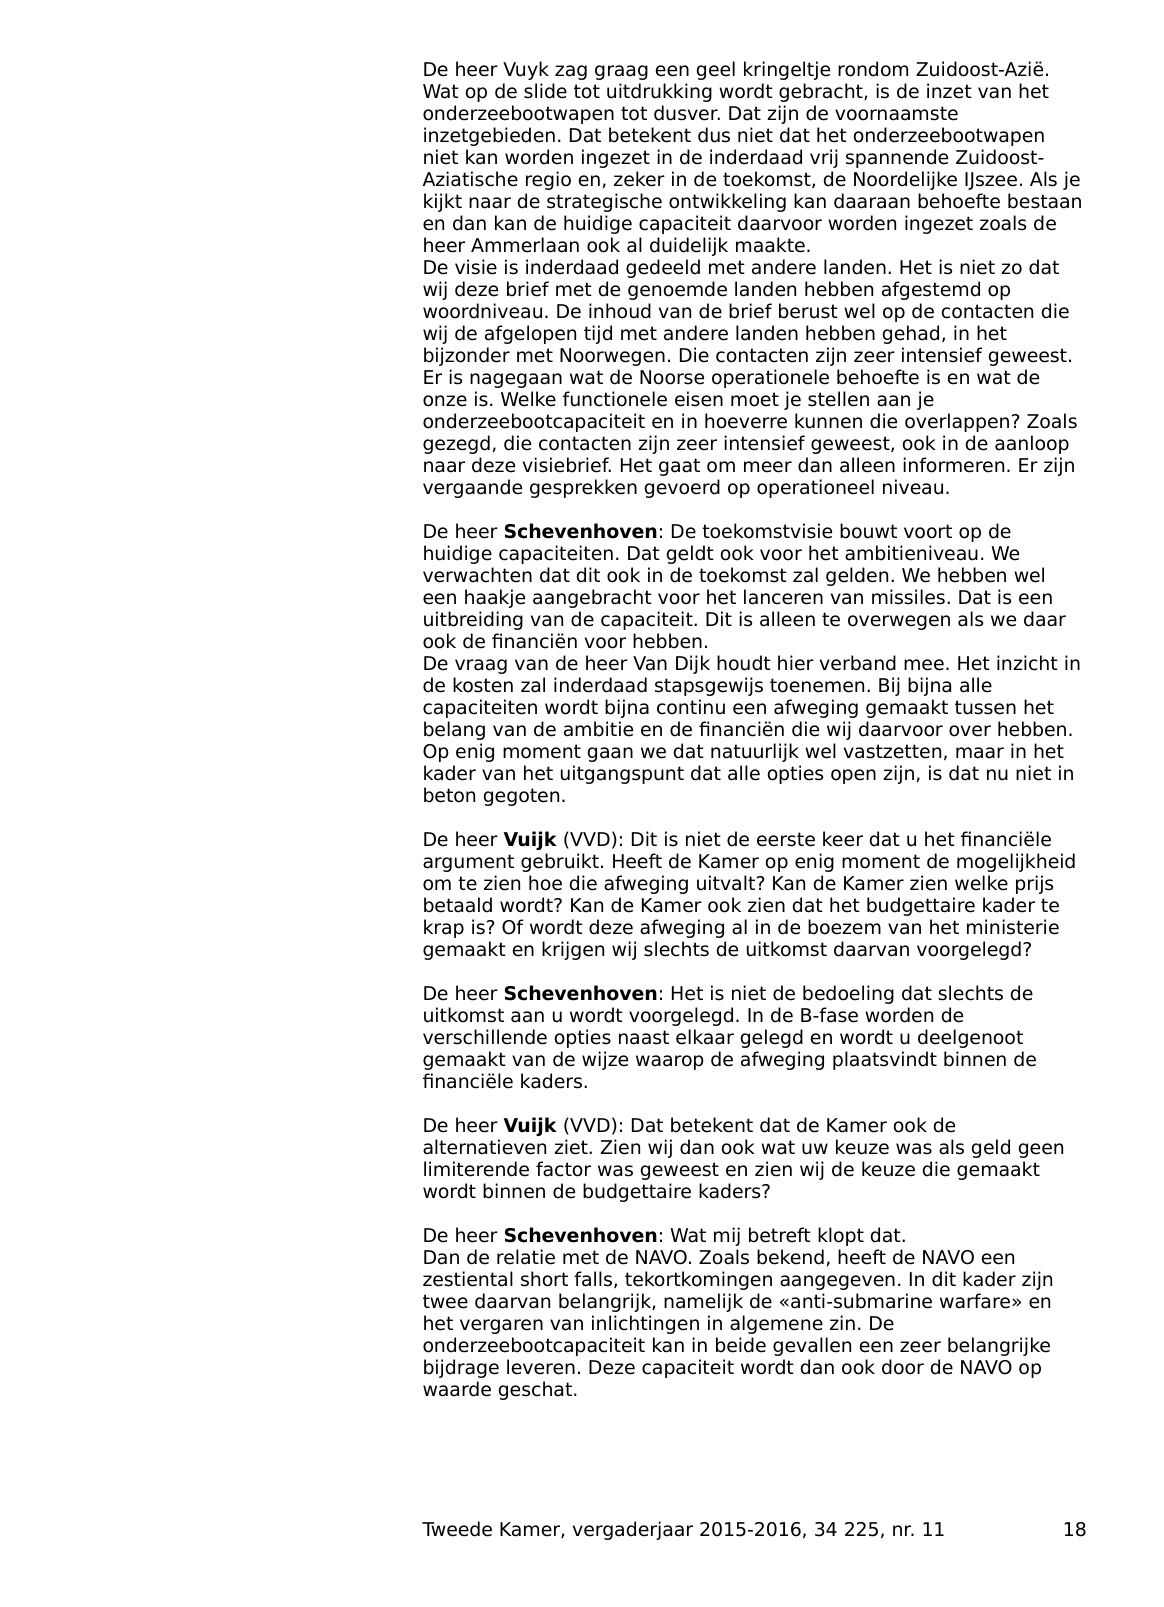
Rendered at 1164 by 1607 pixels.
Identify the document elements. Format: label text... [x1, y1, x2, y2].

text De heer Schevenhoven: De toekomstvisie bouwt voort op de huidige capaciteiten. Dat geldt ook voor het ambitieniveau. We verwachten dat dit ook in de toekomst zal gelden. We hebben wel een haakje aangebracht voor het lanceren van missiles. Dat is een uitbreiding van de capaciteit. Dit is alleen te overwegen als we daar ook de financiën voor hebben. [422, 521, 1087, 653]
text De heer Vuijk (VVD): Dit is niet de eerste keer dat u het financiële argument gebruikt. Heeft de Kamer op enig moment de mogelijkheid om te zien hoe die afweging uitvalt? Kan de Kamer zien welke prijs betaald wordt? Kan de Kamer ook zien dat het budgettaire kader te krap is? Of wordt deze afweging al in de boezem van het ministerie gemaakt en krijgen wij slechts de uitkomst daarvan voorgelegd? [422, 829, 1087, 961]
text De heer Schevenhoven: Het is niet de bedoeling dat slechts de uitkomst aan u wordt voorgelegd. In de B-fase worden de verschillende opties naast elkaar gelegd en wordt u deelgenoot gemaakt van de wijze waarop de afweging plaatsvindt binnen de financiële kaders. [422, 983, 1087, 1093]
text De heer Vuijk (VVD): Dat betekent dat de Kamer ook de alternatieven ziet. Zien wij dan ook wat uw keuze was als geld geen limiterende factor was geweest en zien wij de keuze die gemaakt wordt binnen de budgettaire kaders? [422, 1115, 1087, 1203]
text De heer Schevenhoven: Wat mij betreft klopt dat. [422, 1225, 1087, 1247]
text De visie is inderdaad gedeeld met andere landen. Het is niet zo dat wij deze brief met de genoemde landen hebben afgestemd op woordniveau. De inhoud van de brief berust wel op de contacten die wij de afgelopen tijd met andere landen hebben gehad, in het bijzonder met Noorwegen. Die contacten zijn zeer intensief geweest. Er is nagegaan wat de Noorse operationele behoefte is en wat de onze is. Welke functionele eisen moet je stellen aan je onderzeebootcapaciteit en in hoeverre kunnen die overlappen? Zoals gezegd, die contacten zijn zeer intensief geweest, ook in de aanloop naar deze visiebrief. Het gaat om meer dan alleen informeren. Er zijn vergaande gesprekken gevoerd op operationeel niveau. [422, 257, 1087, 499]
text De vraag van de heer Van Dijk houdt hier verband mee. Het inzicht in de kosten zal inderdaad stapsgewijs toenemen. Bij bijna alle capaciteiten wordt bijna continu een afweging gemaakt tussen het belang van de ambitie en de financiën die wij daarvoor over hebben. Op enig moment gaan we dat natuurlijk wel vastzetten, maar in het kader van het uitgangspunt dat alle opties open zijn, is dat nu niet in beton gegoten. [422, 653, 1087, 807]
text Dan de relatie met de NAVO. Zoals bekend, heeft de NAVO een zestiental short falls, tekortkomingen aangegeven. In dit kader zijn twee daarvan belangrijk, namelijk de «anti-submarine warfare» en het vergaren van inlichtingen in algemene zin. De onderzeebootcapaciteit kan in beide gevallen een zeer belangrijke bijdrage leveren. Deze capaciteit wordt dan ook door de NAVO op waarde geschat. [422, 1247, 1087, 1401]
text De heer Vuyk zag graag een geel kringeltje rondom Zuidoost-Azië. Wat op de slide tot uitdrukking wordt gebracht, is de inzet van het onderzeebootwapen tot dusver. Dat zijn de voornaamste inzetgebieden. Dat betekent dus niet dat het onderzeebootwapen niet kan worden ingezet in de inderdaad vrij spannende Zuidoost-Aziatische regio en, zeker in de toekomst, de Noordelijke IJszee. Als je kijkt naar de strategische ontwikkeling kan daaraan behoefte bestaan en dan kan de huidige capaciteit daarvoor worden ingezet zoals de heer Ammerlaan ook al duidelijk maakte. [422, 59, 1087, 257]
